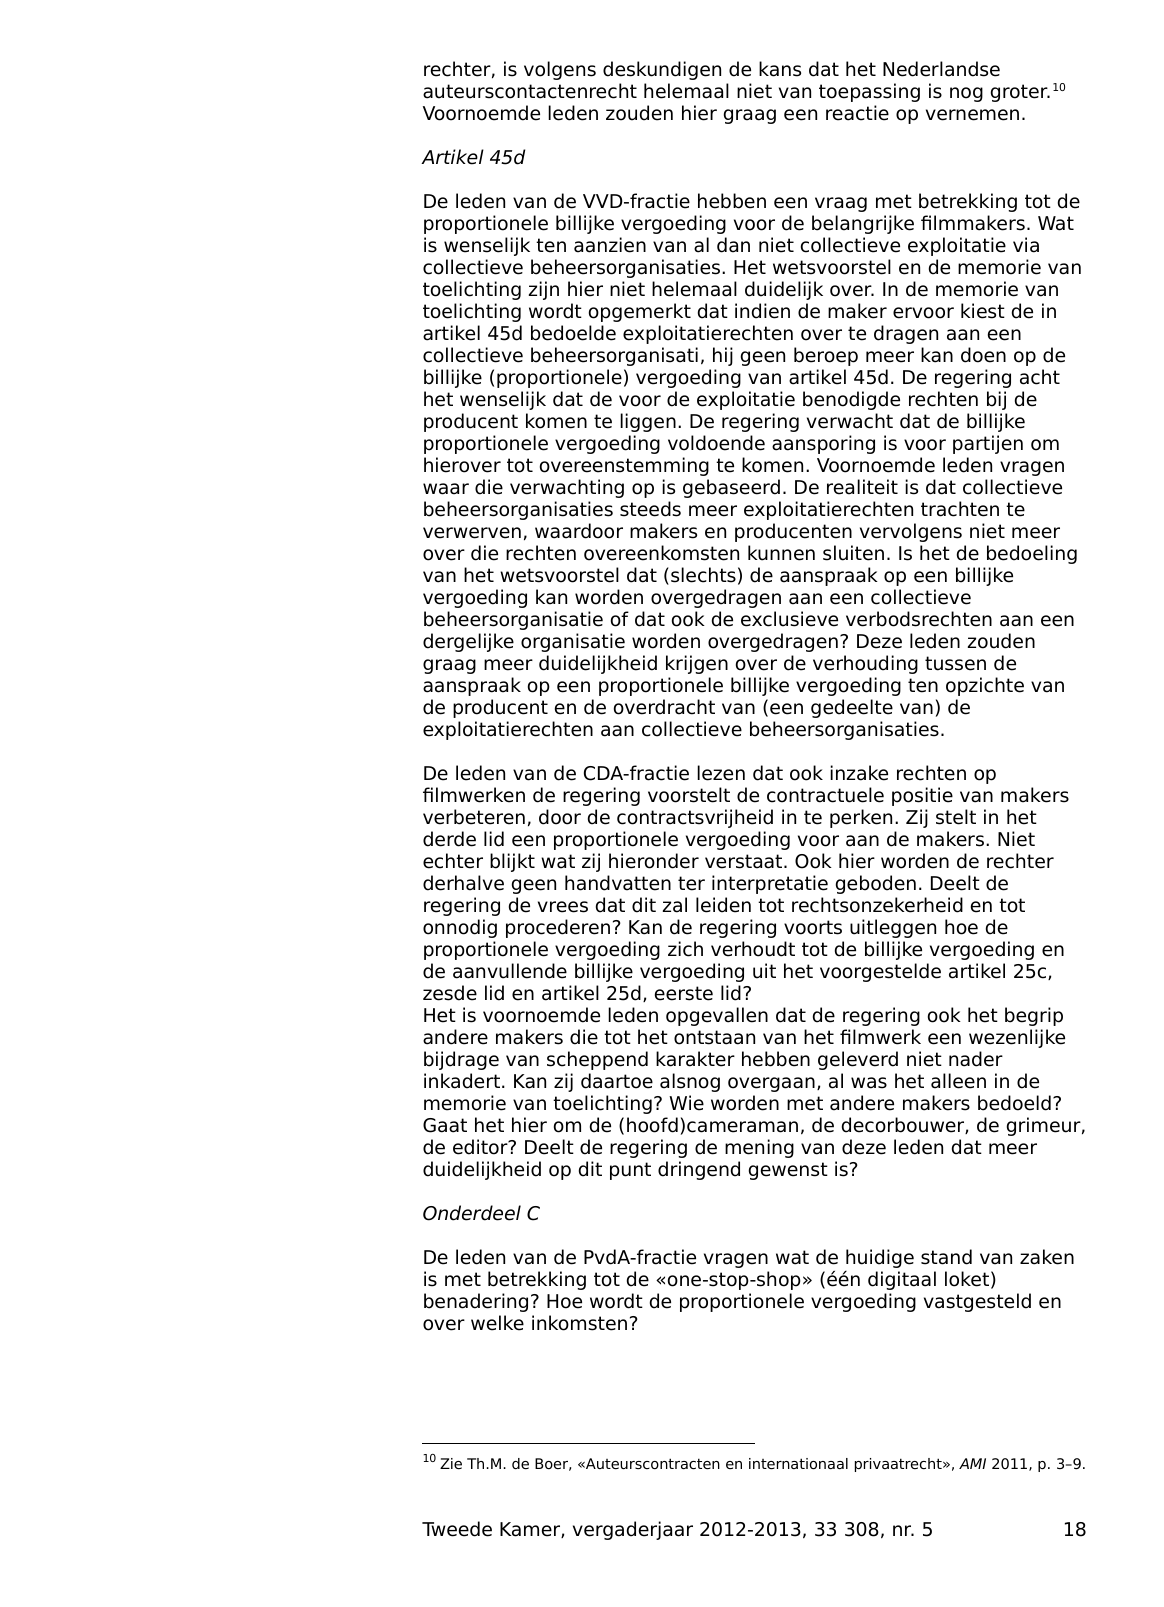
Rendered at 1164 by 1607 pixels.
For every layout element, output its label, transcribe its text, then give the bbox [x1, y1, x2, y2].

subtitle Artikel 45d [422, 147, 1087, 169]
text Het is voornoemde leden opgevallen dat de regering ook het begrip andere makers die tot het ontstaan van het filmwerk een wezenlijke bijdrage van scheppend karakter hebben geleverd niet nader inkadert. Kan zij daartoe alsnog overgaan, al was het alleen in de memorie van toelichting? Wie worden met andere makers bedoeld? Gaat het hier om de (hoofd)cameraman, de decorbouwer, de grimeur, de editor? Deelt de regering de mening van deze leden dat meer duidelijkheid op dit punt dringend gewenst is? [422, 1005, 1087, 1181]
text De leden van de PvdA-fractie vragen wat de huidige stand van zaken is met betrekking tot de «one-stop-shop» (één digitaal loket) benadering? Hoe wordt de proportionele vergoeding vastgesteld en over welke inkomsten? [422, 1247, 1087, 1335]
text De leden van de CDA-fractie lezen dat ook inzake rechten op filmwerken de regering voorstelt de contractuele positie van makers verbeteren, door de contractsvrijheid in te perken. Zij stelt in het derde lid een proportionele vergoeding voor aan de makers. Niet echter blijkt wat zij hieronder verstaat. Ook hier worden de rechter derhalve geen handvatten ter interpretatie geboden. Deelt de regering de vrees dat dit zal leiden tot rechtsonzekerheid en tot onnodig procederen? Kan de regering voorts uitleggen hoe de proportionele vergoeding zich verhoudt tot de billijke vergoeding en de aanvullende billijke vergoeding uit het voorgestelde artikel 25c, zesde lid en artikel 25d, eerste lid? [422, 763, 1087, 1005]
subtitle Onderdeel C [422, 1203, 1087, 1225]
text Zie Th.M. de Boer, «Auteurscontracten en internationaal privaatrecht», AMI 2011, p. 3–9. [422, 1452, 1087, 1474]
text De leden van de VVD-fractie hebben een vraag met betrekking tot de proportionele billijke vergoeding voor de belangrijke filmmakers. Wat is wenselijk ten aanzien van al dan niet collectieve exploitatie via collectieve beheersorganisaties. Het wetsvoorstel en de memorie van toelichting zijn hier niet helemaal duidelijk over. In de memorie van toelichting wordt opgemerkt dat indien de maker ervoor kiest de in artikel 45d bedoelde exploitatierechten over te dragen aan een collectieve beheersorganisati, hij geen beroep meer kan doen op de billijke (proportionele) vergoeding van artikel 45d. De regering acht het wenselijk dat de voor de exploitatie benodigde rechten bij de producent komen te liggen. De regering verwacht dat de billijke proportionele vergoeding voldoende aansporing is voor partijen om hierover tot overeenstemming te komen. Voornoemde leden vragen waar die verwachting op is gebaseerd. De realiteit is dat collectieve beheersorganisaties steeds meer exploitatierechten trachten te verwerven, waardoor makers en producenten vervolgens niet meer over die rechten overeenkomsten kunnen sluiten. Is het de bedoeling van het wetsvoorstel dat (slechts) de aanspraak op een billijke vergoeding kan worden overgedragen aan een collectieve beheersorganisatie of dat ook de exclusieve verbodsrechten aan een dergelijke organisatie worden overgedragen? Deze leden zouden graag meer duidelijkheid krijgen over de verhouding tussen de aanspraak op een proportionele billijke vergoeding ten opzichte van de producent en de overdracht van (een gedeelte van) de exploitatierechten aan collectieve beheersorganisaties. [422, 191, 1087, 741]
text rechter, is volgens deskundigen de kans dat het Nederlandse auteurscontactenrecht helemaal niet van toepassing is nog groter. Voornoemde leden zouden hier graag een reactie op vernemen. [422, 59, 1087, 125]
